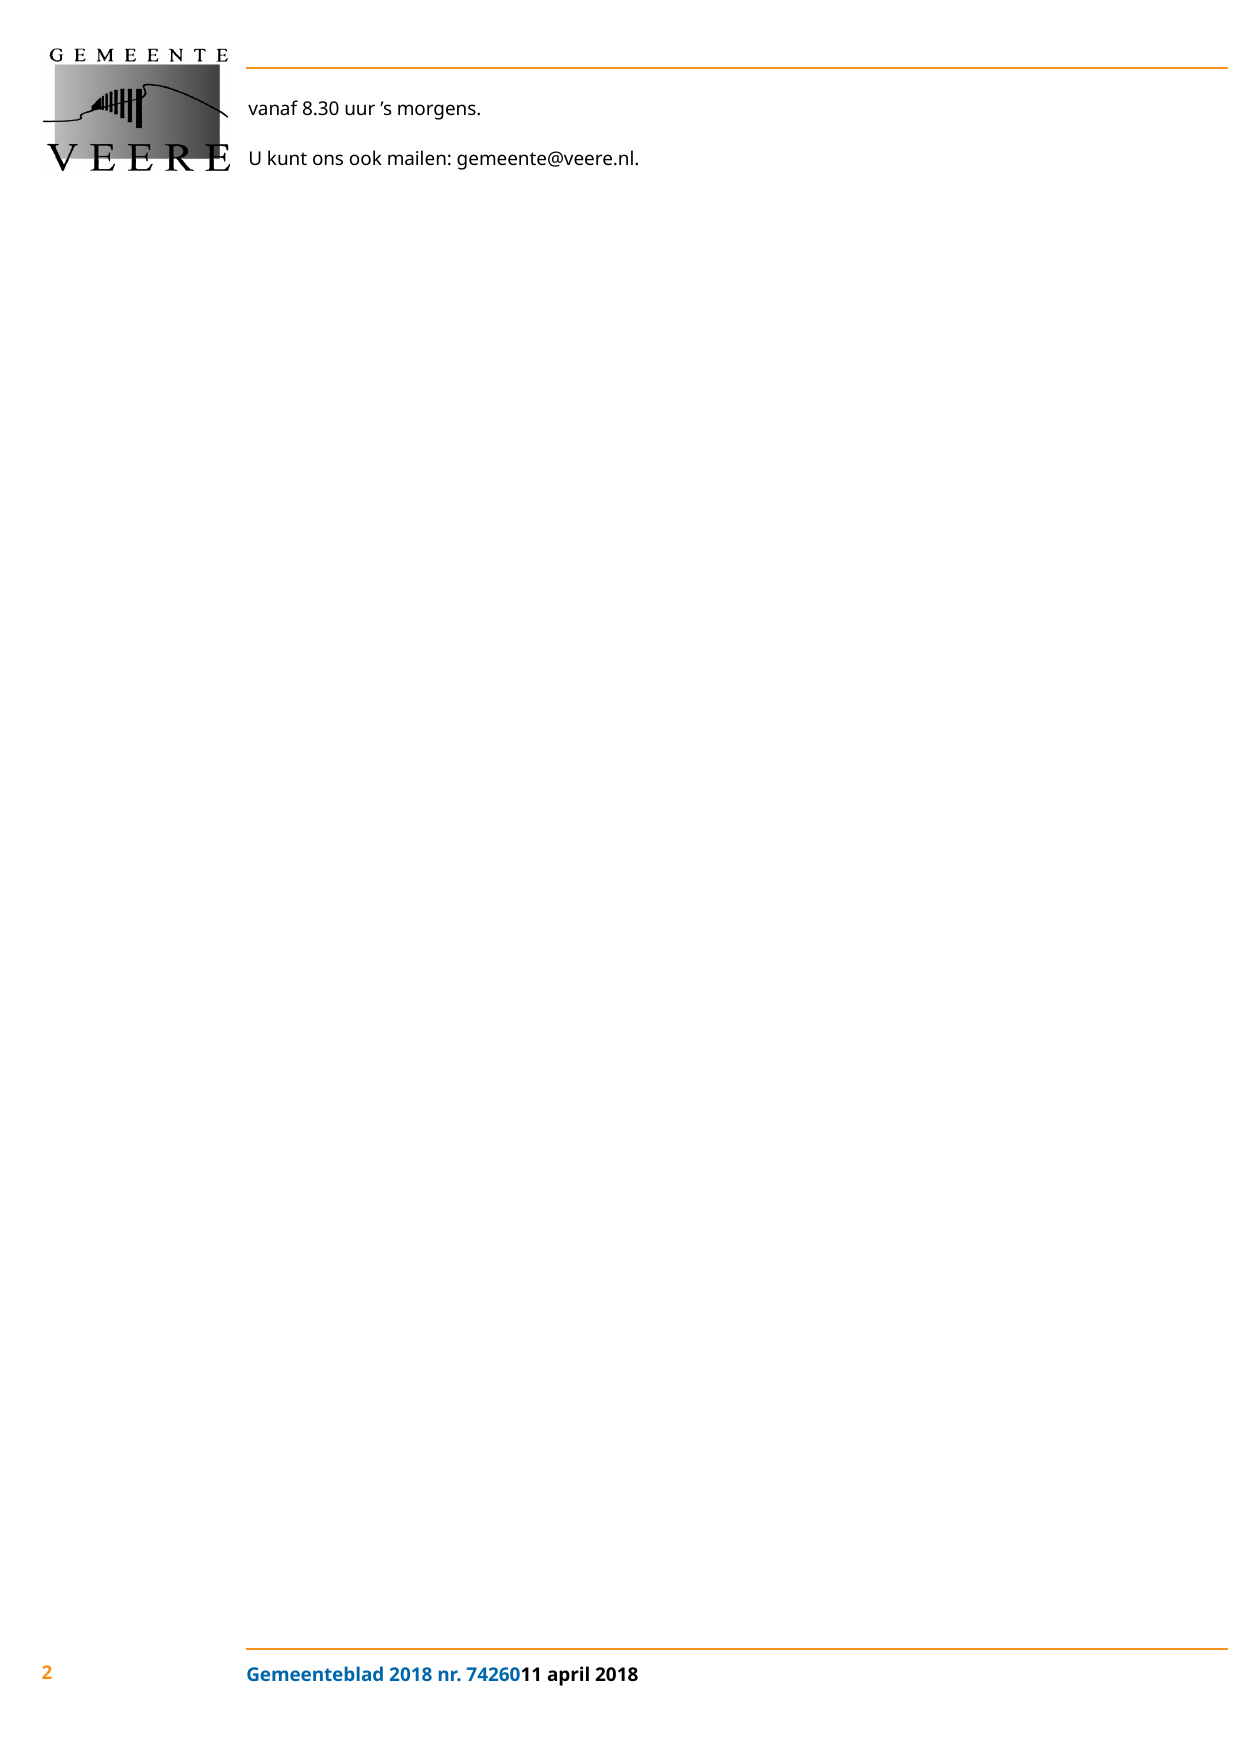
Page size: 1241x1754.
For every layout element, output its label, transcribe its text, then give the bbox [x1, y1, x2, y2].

text vanaf 8.30 uur ’s morgens. [248, 95, 1152, 121]
text U kunt ons ook mailen: gemeente@veere.nl. [248, 145, 1152, 171]
picture [41, 47, 231, 172]
